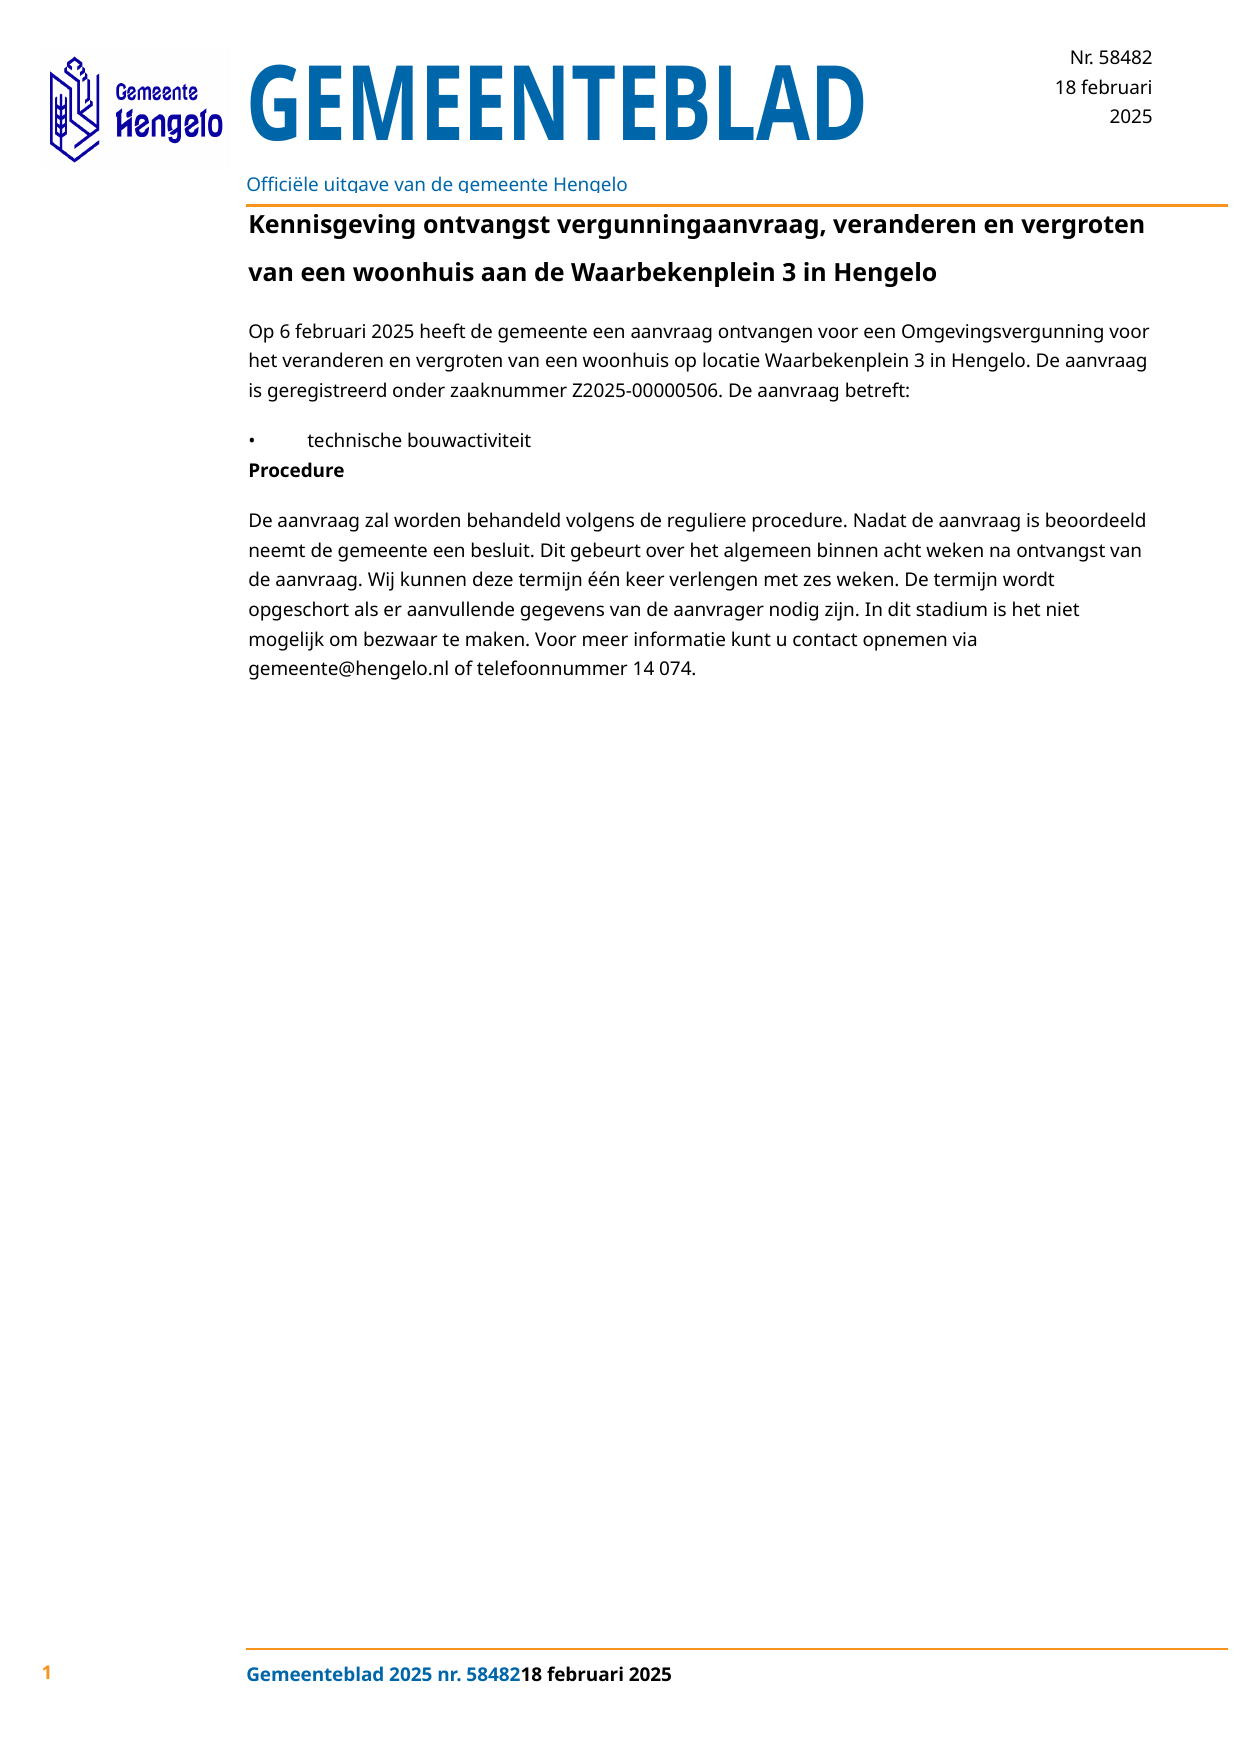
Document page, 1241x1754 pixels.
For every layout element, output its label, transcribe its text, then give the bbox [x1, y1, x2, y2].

text De aanvraag zal worden behandeld volgens de reguliere procedure. Nadat de aanvraag is beoordeeld neemt de gemeente een besluit. Dit gebeurt over het algemeen binnen acht weken na ontvangst van de aanvraag. Wij kunnen deze termijn één keer verlengen met zes weken. De termijn wordt opgeschort als er aanvullende gegevens van de aanvrager nodig zijn. In dit stadium is het niet mogelijk om bezwaar te maken. Voor meer informatie kunt u contact opnemen via gemeente@hengelo.nl of telefoonnummer 14 074. [248, 507, 1152, 681]
list technische bouwactiviteit [248, 427, 1152, 453]
picture [41, 47, 231, 172]
text Procedure [248, 457, 1152, 483]
text Kennisgeving ontvangst vergunningaanvraag, veranderen en vergroten van een woonhuis aan de Waarbekenplein 3 in Hengelo [248, 207, 1152, 288]
text Op 6 februari 2025 heeft de gemeente een aanvraag ontvangen voor een Omgevingsvergunning voor het veranderen en vergroten van een woonhuis op locatie Waarbekenplein 3 in Hengelo. De aanvraag is geregistreerd onder zaaknummer Z2025-00000506. De aanvraag betreft: [248, 318, 1152, 403]
